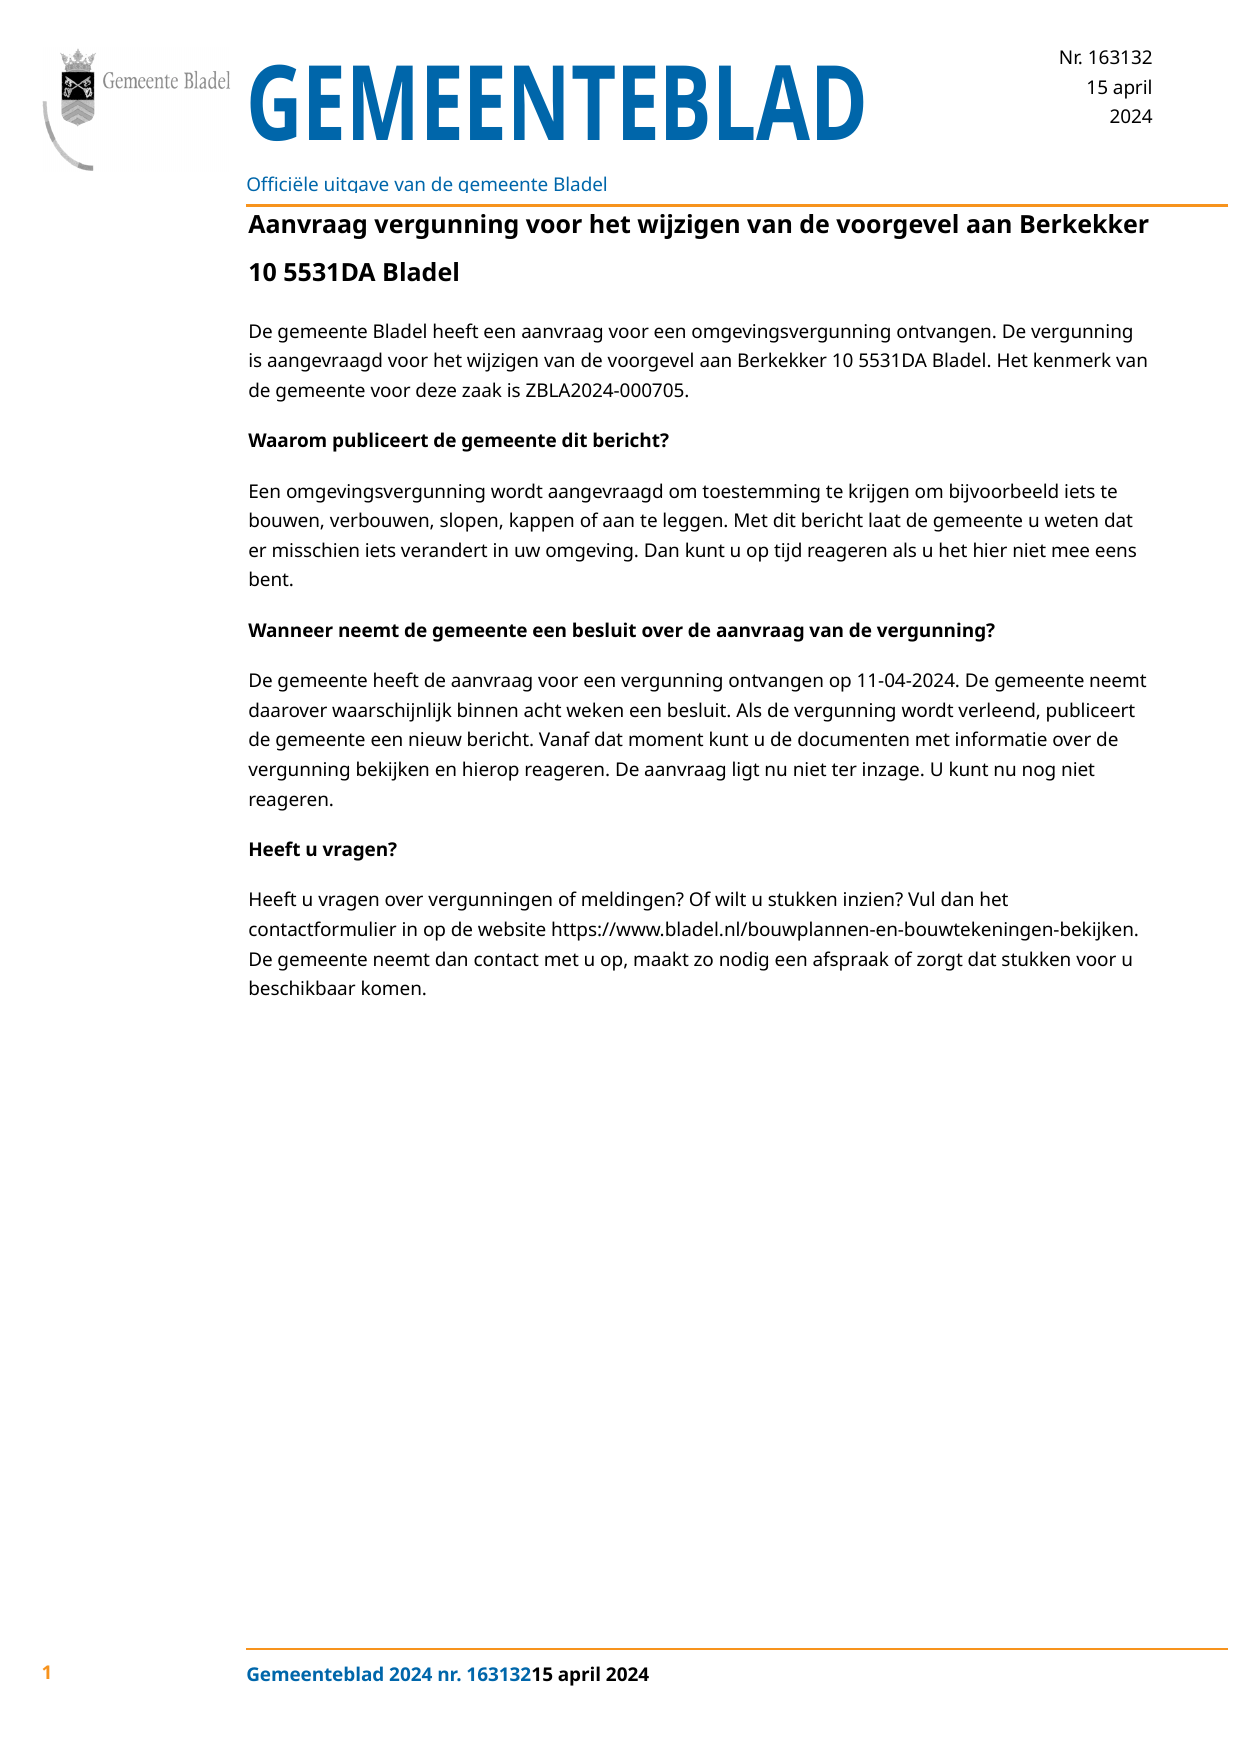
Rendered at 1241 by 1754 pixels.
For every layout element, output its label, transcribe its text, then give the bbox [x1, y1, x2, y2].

text Aanvraag vergunning voor het wijzigen van de voorgevel aan Berkekker 10 5531DA Bladel [248, 207, 1152, 288]
text Wanneer neemt de gemeente een besluit over de aanvraag van de vergunning? [248, 617, 1152, 643]
picture [41, 47, 231, 172]
text De gemeente heeft de aanvraag voor een vergunning ontvangen op 11-04-2024. De gemeente neemt daarover waarschijnlijk binnen acht weken een besluit. Als de vergunning wordt verleend, publiceert de gemeente een nieuw bericht. Vanaf dat moment kunt u de documenten met informatie over de vergunning bekijken en hierop reageren. De aanvraag ligt nu niet ter inzage. U kunt nu nog niet reageren. [248, 667, 1152, 812]
text De gemeente Bladel heeft een aanvraag voor een omgevingsvergunning ontvangen. De vergunning is aangevraagd voor het wijzigen van de voorgevel aan Berkekker 10 5531DA Bladel. Het kenmerk van de gemeente voor deze zaak is ZBLA2024-000705. [248, 318, 1152, 403]
text Heeft u vragen? [248, 836, 1152, 862]
text Heeft u vragen over vergunningen of meldingen? Of wilt u stukken inzien? Vul dan het contactformulier in op de website https://www.bladel.nl/bouwplannen-en-bouwtekeningen-bekijken. De gemeente neemt dan contact met u op, maakt zo nodig een afspraak of zorgt dat stukken voor u beschikbaar komen. [248, 887, 1152, 1001]
text Een omgevingsvergunning wordt aangevraagd om toestemming te krijgen om bijvoorbeeld iets te bouwen, verbouwen, slopen, kappen of aan te leggen. Met dit bericht laat de gemeente u weten dat er misschien iets verandert in uw omgeving. Dan kunt u op tijd reageren als u het hier niet mee eens bent. [248, 478, 1152, 592]
text Waarom publiceert de gemeente dit bericht? [248, 427, 1152, 453]
